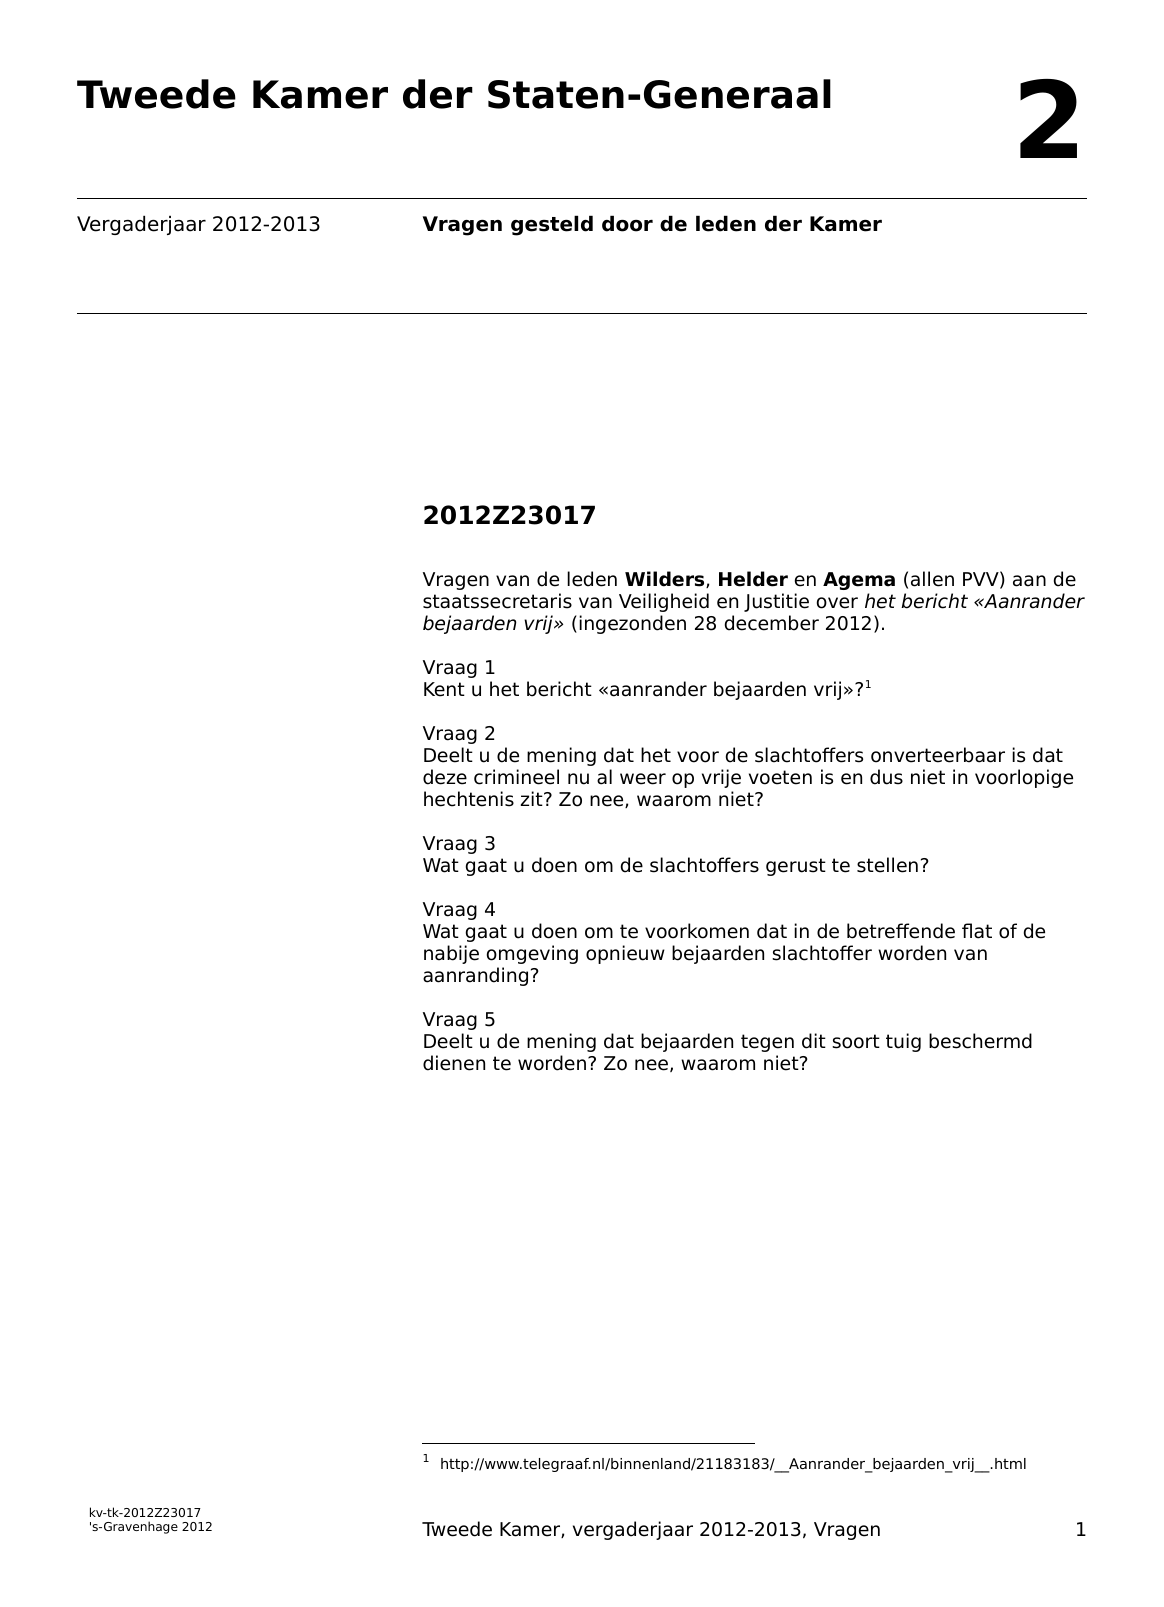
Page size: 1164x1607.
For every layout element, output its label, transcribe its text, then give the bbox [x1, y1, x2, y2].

text Deelt u de mening dat het voor de slachtoffers onverteerbaar is dat deze crimineel nu al weer op vrije voeten is en dus niet in voorlopige hechtenis zit? Zo nee, waarom niet? [422, 745, 1087, 811]
table_cell Vergaderjaar 2012-2013 [77, 199, 422, 313]
text Vraag 4 [422, 899, 1087, 921]
text Vragen van de leden Wilders, Helder en Agema (allen PVV) aan de staatssecretaris van Veiligheid en Justitie over het bericht «Aanrander bejaarden vrij» (ingezonden 28 december 2012). [422, 569, 1087, 635]
text Wat gaat u doen om de slachtoffers gerust te stellen? [422, 855, 1087, 877]
text Vraag 3 [422, 833, 1087, 855]
table_header 2 [886, 59, 1087, 198]
text Vraag 2 [422, 723, 1087, 745]
text 's-Gravenhage 2012 [88, 1520, 323, 1534]
text Wat gaat u doen om te voorkomen dat in de betreffende flat of de nabije omgeving opnieuw bejaarden slachtoffer worden van aanranding? [422, 921, 1087, 987]
text Vraag 1 [422, 657, 1087, 679]
text Vraag 5 [422, 1009, 1087, 1031]
text http://www.telegraaf.nl/binnenland/21183183/__Aanrander_bejaarden_vrij__.html [422, 1452, 1087, 1474]
table_header Tweede Kamer der Staten-Generaal [77, 59, 886, 198]
text 2012Z23017 [422, 501, 1087, 531]
table_cell Vragen gesteld door de leden der Kamer [422, 199, 1087, 313]
text Kent u het bericht «aanrander bejaarden vrij»? [422, 679, 1087, 701]
text kv-tk-2012Z23017 [88, 1506, 323, 1520]
text Deelt u de mening dat bejaarden tegen dit soort tuig beschermd dienen te worden? Zo nee, waarom niet? [422, 1031, 1087, 1075]
